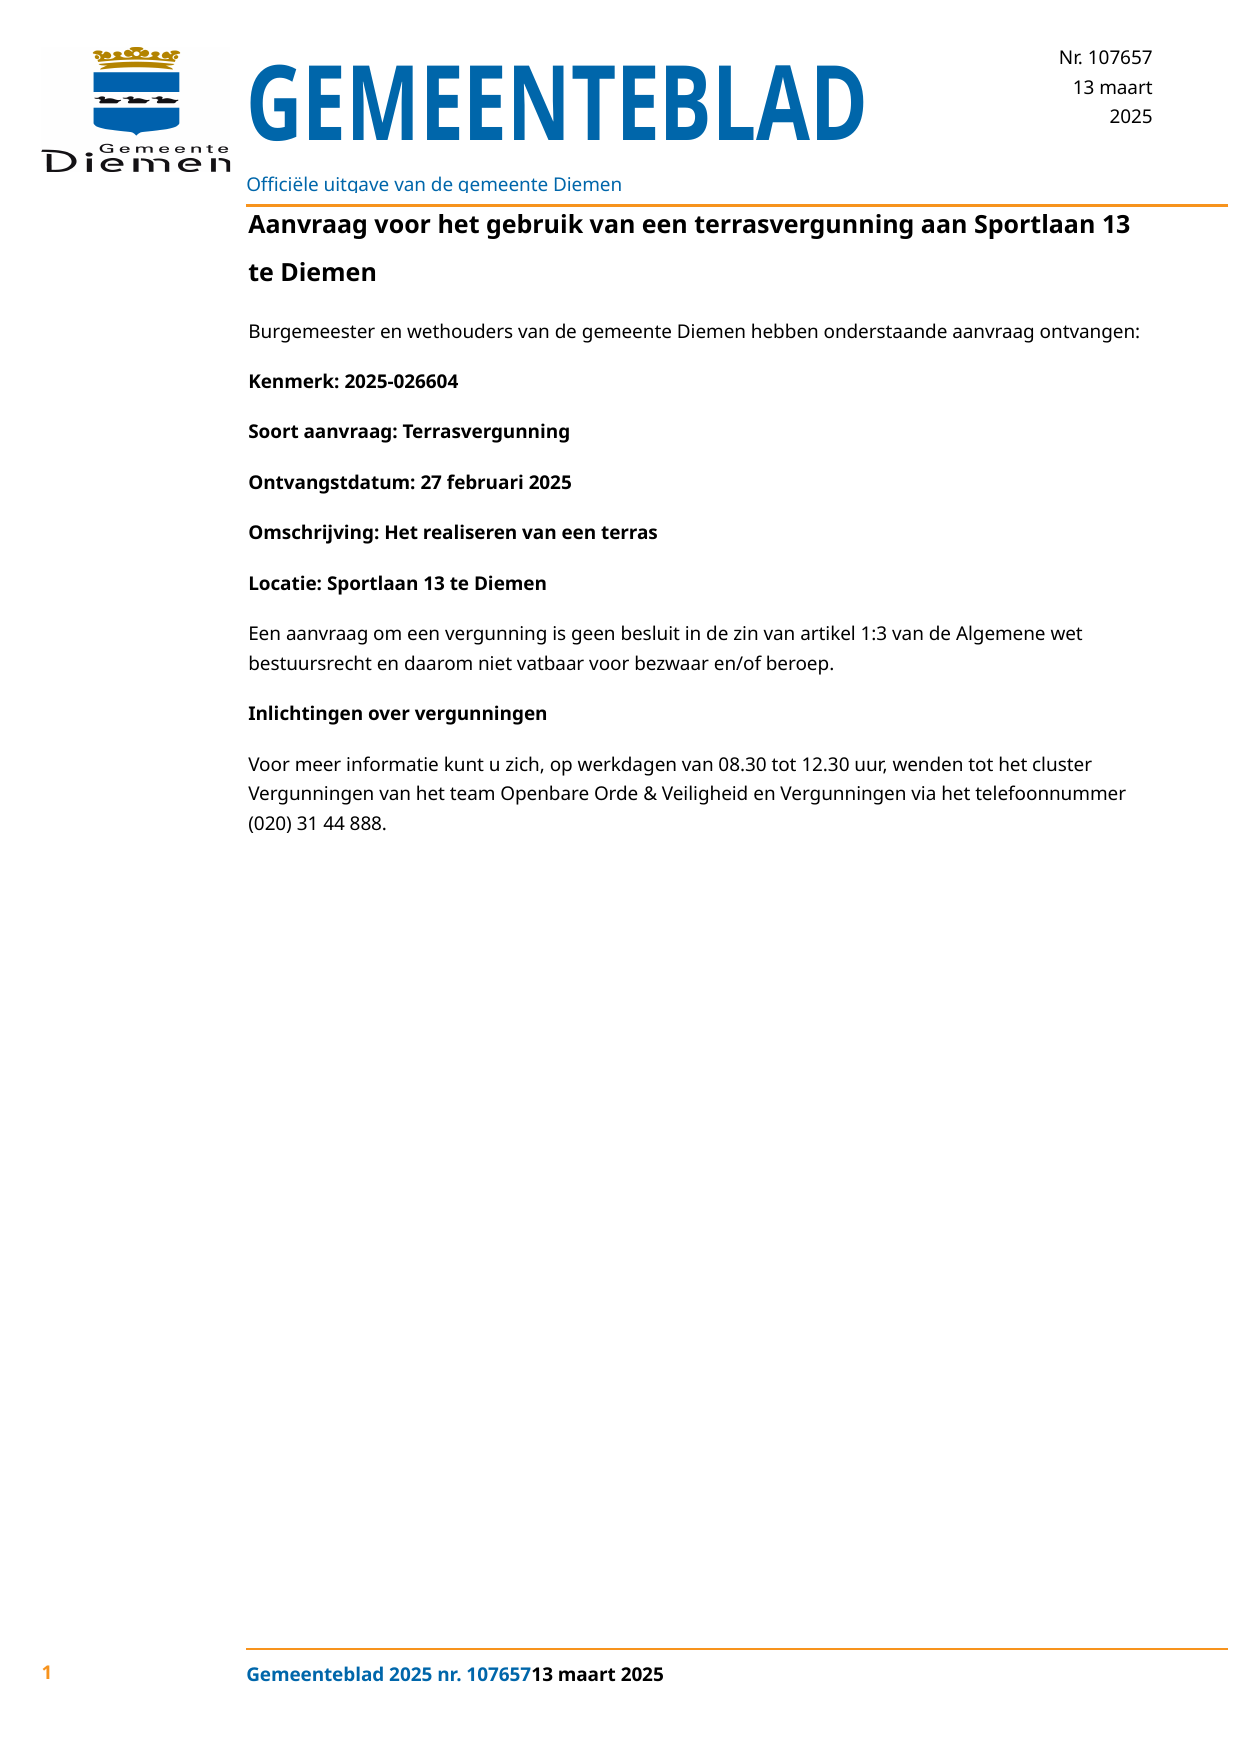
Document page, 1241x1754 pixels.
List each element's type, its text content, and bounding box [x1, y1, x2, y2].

text Soort aanvraag: Terrasvergunning [248, 419, 1152, 444]
text Kenmerk: 2025-026604 [248, 368, 1152, 394]
text Inlichtingen over vergunningen [248, 700, 1152, 726]
text Locatie: Sportlaan 13 te Diemen [248, 570, 1152, 596]
text Omschrijving: Het realiseren van een terras [248, 519, 1152, 545]
text Ontvangstdatum: 27 februari 2025 [248, 469, 1152, 495]
text Aanvraag voor het gebruik van een terrasvergunning aan Sportlaan 13 te Diemen [248, 207, 1152, 288]
text Burgemeester en wethouders van de gemeente Diemen hebben onderstaande aanvraag ontvangen: [248, 318, 1152, 344]
picture [41, 47, 231, 172]
text Een aanvraag om een vergunning is geen besluit in de zin van artikel 1:3 van de Algemene wet bestuursrecht en daarom niet vatbaar voor bezwaar en/of beroep. [248, 620, 1152, 676]
text Voor meer informatie kunt u zich, op werkdagen van 08.30 tot 12.30 uur, wenden tot het cluster Vergunningen van het team Openbare Orde & Veiligheid en Vergunningen via het telefoonnummer (020) 31 44 888. [248, 751, 1152, 836]
